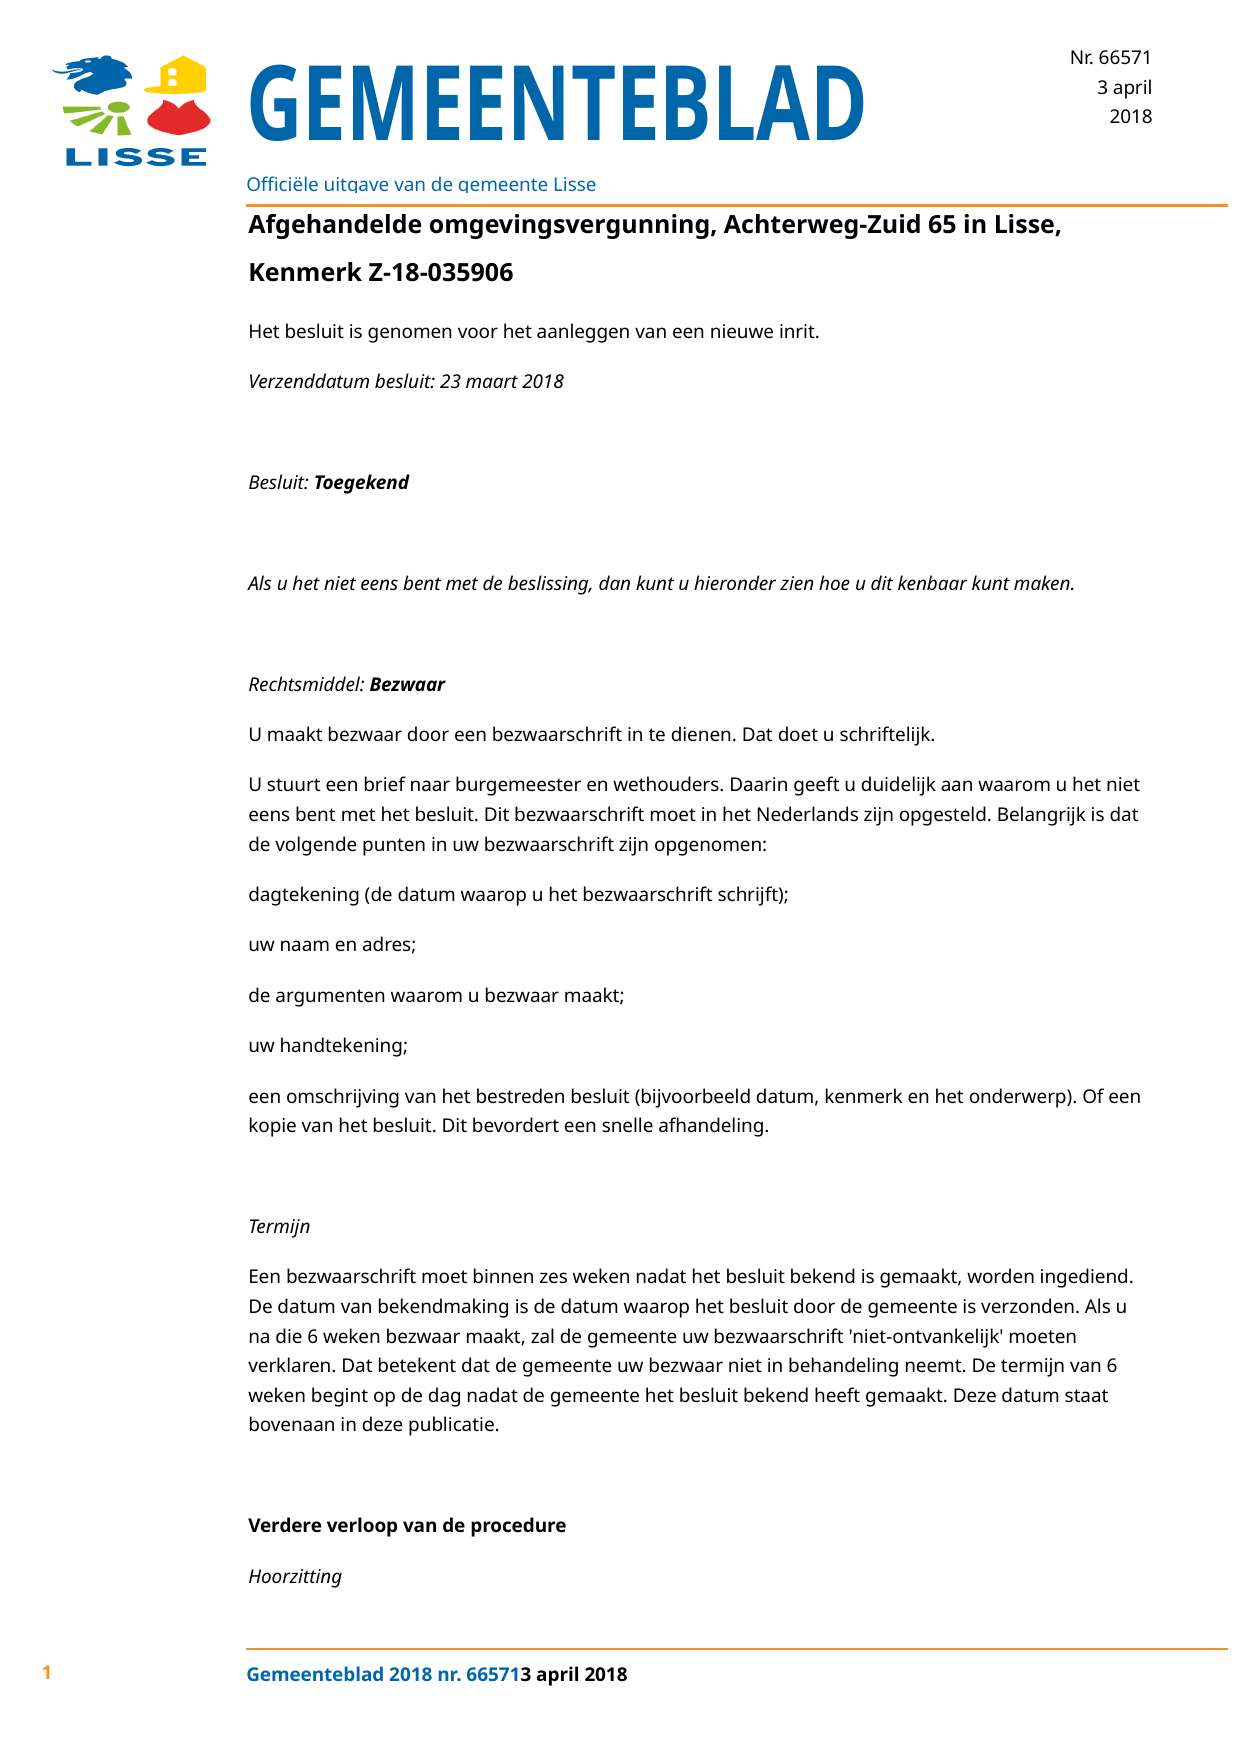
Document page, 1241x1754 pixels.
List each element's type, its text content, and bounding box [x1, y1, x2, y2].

text Een bezwaarschrift moet binnen zes weken nadat het besluit bekend is gemaakt, worden ingediend. De datum van bekendmaking is de datum waarop het besluit door de gemeente is verzonden. Als u na die 6 weken bezwaar maakt, zal de gemeente uw bezwaarschrift 'niet-ontvankelijk' moeten verklaren. Dat betekent dat de gemeente uw bezwaar niet in behandeling neemt. De termijn van 6 weken begint op de dag nadat de gemeente het besluit bekend heeft gemaakt. Deze datum staat bovenaan in deze publicatie. [248, 1264, 1152, 1437]
text uw naam en adres; [248, 932, 1152, 957]
text Besluit: Toegekend [248, 469, 1152, 495]
text Verdere verloop van de procedure [248, 1512, 1152, 1538]
text een omschrijving van het bestreden besluit (bijvoorbeeld datum, kenmerk en het onderwerp). Of een kopie van het besluit. Dit bevordert een snelle afhandeling. [248, 1083, 1152, 1138]
text de argumenten waarom u bezwaar maakt; [248, 982, 1152, 1008]
text Het besluit is genomen voor het aanleggen van een nieuwe inrit. [248, 318, 1152, 344]
text Rechtsmiddel: Bezwaar [248, 671, 1152, 697]
text Hoorzitting [248, 1563, 1152, 1589]
text Als u het niet eens bent met de beslissing, dan kunt u hieronder zien hoe u dit kenbaar kunt maken. [248, 570, 1152, 596]
text Afgehandelde omgevingsvergunning, Achterweg-Zuid 65 in Lisse, Kenmerk Z-18-035906 [248, 207, 1152, 288]
text uw handtekening; [248, 1032, 1152, 1058]
text Verzenddatum besluit: 23 maart 2018 [248, 368, 1152, 394]
text dagtekening (de datum waarop u het bezwaarschrift schrijft); [248, 881, 1152, 907]
picture [41, 47, 231, 172]
text Termijn [248, 1213, 1152, 1239]
text U maakt bezwaar door een bezwaarschrift in te dienen. Dat doet u schriftelijk. [248, 721, 1152, 747]
text U stuurt een brief naar burgemeester en wethouders. Daarin geeft u duidelijk aan waarom u het niet eens bent met het besluit. Dit bezwaarschrift moet in het Nederlands zijn opgesteld. Belangrijk is dat de volgende punten in uw bezwaarschrift zijn opgenomen: [248, 772, 1152, 857]
